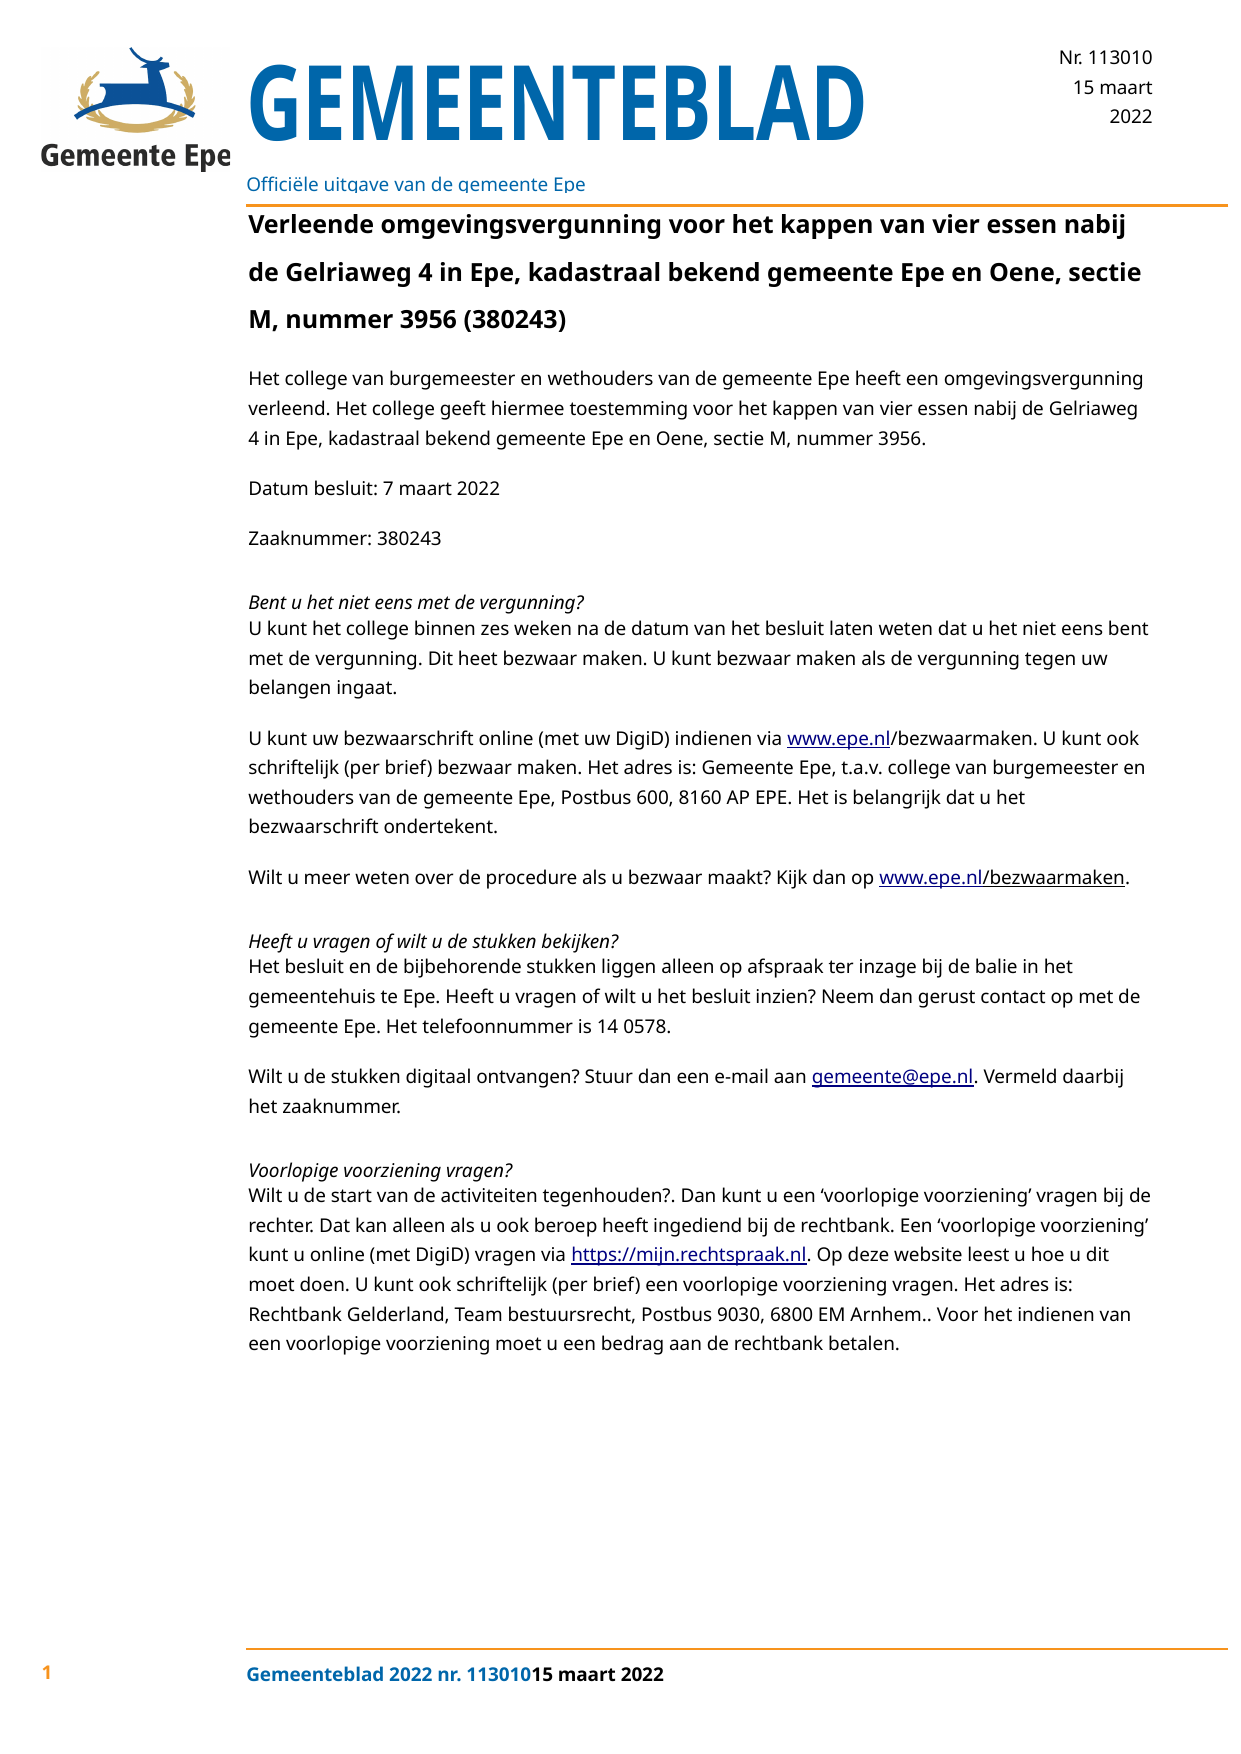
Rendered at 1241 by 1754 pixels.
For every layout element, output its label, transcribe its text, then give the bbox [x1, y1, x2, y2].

text Het besluit en de bijbehorende stukken liggen alleen op afspraak ter inzage bij de balie in het gemeentehuis te Epe. Heeft u vragen of wilt u het besluit inzien? Neem dan gerust contact op met de gemeente Epe. Het telefoonnummer is 14 0578. [248, 954, 1152, 1038]
picture [41, 47, 231, 172]
text Verleende omgevingsvergunning voor het kappen van vier essen nabij de Gelriaweg 4 in Epe, kadastraal bekend gemeente Epe en Oene, sectie M, nummer 3956 (380243) [248, 207, 1152, 336]
text Wilt u de start van de activiteiten tegenhouden?. Dan kunt u een ‘voorlopige voorziening’ vragen bij de rechter. Dat kan alleen als u ook beroep heeft ingediend bij de rechtbank. Een ‘voorlopige voorziening’ kunt u online (met DigiD) vragen via https://mijn.rechtspraak.nl. Op deze website leest u hoe u dit moet doen. U kunt ook schriftelijk (per brief) een voorlopige voorziening vragen. Het adres is: Rechtbank Gelderland, Team bestuursrecht, Postbus 9030, 6800 EM Arnhem.. Voor het indienen van een voorlopige voorziening moet u een bedrag aan de rechtbank betalen. [248, 1182, 1152, 1356]
text Datum besluit: 7 maart 2022 [248, 475, 1152, 501]
text Bent u het niet eens met de vergunning? [248, 589, 1152, 615]
text U kunt uw bezwaarschrift online (met uw DigiD) indienen via www.epe.nl/bezwaarmaken. U kunt ook schriftelijk (per brief) bezwaar maken. Het adres is: Gemeente Epe, t.a.v. college van burgemeester en wethouders van de gemeente Epe, Postbus 600, 8160 AP EPE. Het is belangrijk dat u het bezwaarschrift ondertekent. [248, 725, 1152, 839]
text U kunt het college binnen zes weken na de datum van het besluit laten weten dat u het niet eens bent met de vergunning. Dit heet bezwaar maken. U kunt bezwaar maken als de vergunning tegen uw belangen ingaat. [248, 615, 1152, 700]
text Heeft u vragen of wilt u de stukken bekijken? [248, 928, 1152, 954]
text Zaaknummer: 380243 [248, 526, 1152, 551]
text Wilt u meer weten over de procedure als u bezwaar maakt? Kijk dan op www.epe.nl/bezwaarmaken. [248, 864, 1152, 890]
text Wilt u de stukken digitaal ontvangen? Stuur dan een e-mail aan gemeente@epe.nl. Vermeld daarbij het zaaknummer. [248, 1063, 1152, 1118]
text Het college van burgemeester en wethouders van de gemeente Epe heeft een omgevingsvergunning verleend. Het college geeft hiermee toestemming voor het kappen van vier essen nabij de Gelriaweg 4 in Epe, kadastraal bekend gemeente Epe en Oene, sectie M, nummer 3956. [248, 366, 1152, 450]
text Voorlopige voorziening vragen? [248, 1157, 1152, 1182]
